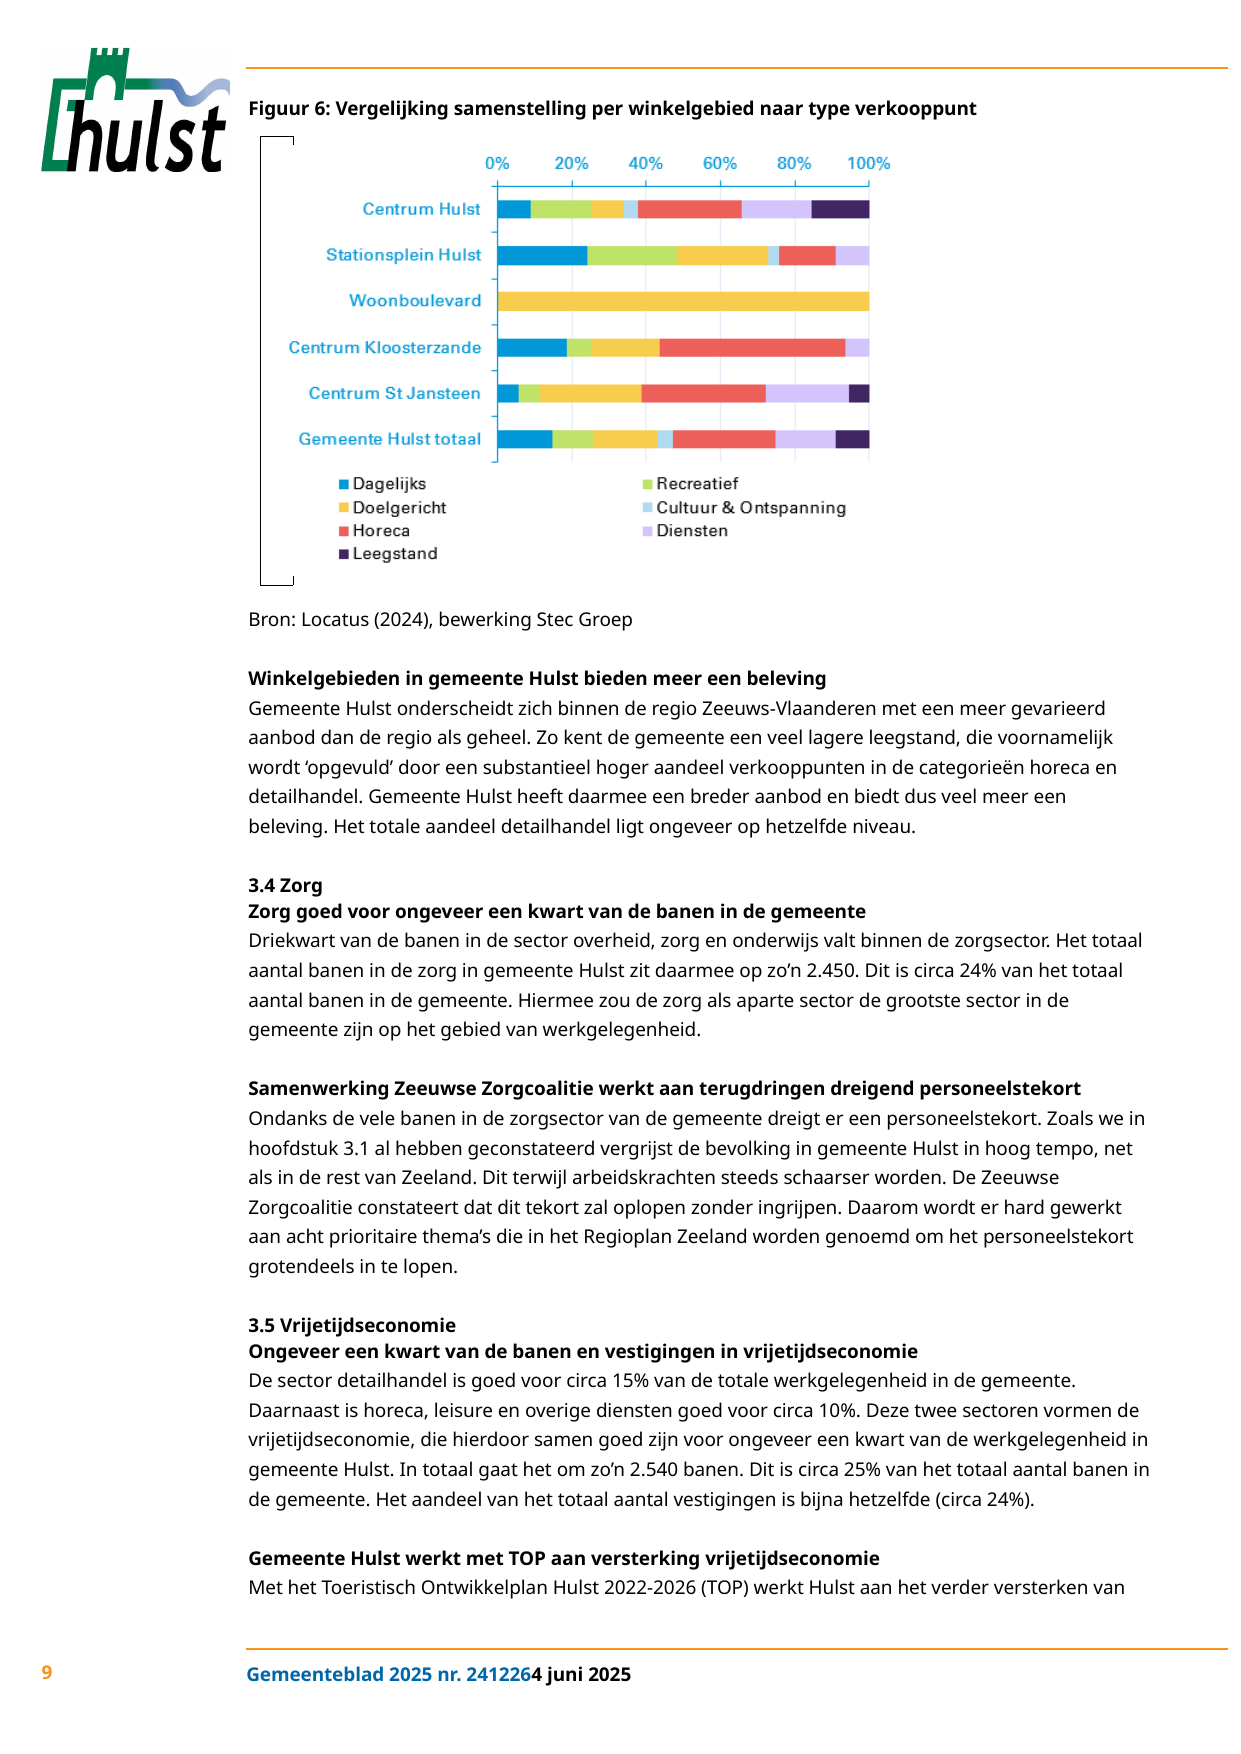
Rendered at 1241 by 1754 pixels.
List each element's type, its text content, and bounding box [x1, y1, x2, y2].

text Bron: Locatus (2024), bewerking Stec Groep [248, 606, 1152, 632]
text Samenwerking Zeeuwse Zorgcoalitie werkt aan terugdringen dreigend personeelstekort [248, 1076, 1152, 1101]
text 3.4 Zorg [248, 872, 1152, 898]
text Gemeente Hulst onderscheidt zich binnen de regio Zeeuws-Vlaanderen met een meer gevarieerd aanbod dan de regio als geheel. Zo kent de gemeente een veel lagere leegstand, die voornamelijk wordt ‘opgevuld’ door een substantieel hoger aandeel verkooppunten in de categorieën horeca en detailhandel. Gemeente Hulst heeft daarmee een breder aanbod en biedt dus veel meer een beleving. Het totale aandeel detailhandel ligt ongeveer op hetzelfde niveau. [248, 695, 1152, 839]
text Met het Toeristisch Ontwikkelplan Hulst 2022-2026 (TOP) werkt Hulst aan het verder versterken van [248, 1574, 1152, 1600]
text 3.5 Vrijetijdseconomie [248, 1312, 1152, 1338]
text Driekwart van de banen in de sector overheid, zorg en onderwijs valt binnen de zorgsector. Het totaal aantal banen in de zorg in gemeente Hulst zit daarmee op zo’n 2.450. Dit is circa 24% van het totaal aantal banen in de gemeente. Hiermee zou de zorg als aparte sector de grootste sector in de gemeente zijn op het gebied van werkgelegenheid. [248, 928, 1152, 1042]
text Ongeveer een kwart van de banen en vestigingen in vrijetijdseconomie [248, 1338, 1152, 1364]
text Ondanks de vele banen in de zorgsector van de gemeente dreigt er een personeelstekort. Zoals we in hoofdstuk 3.1 al hebben geconstateerd vergrijst de bevolking in gemeente Hulst in hoog tempo, net als in de rest van Zeeland. Dit terwijl arbeidskrachten steeds schaarser worden. De Zeeuwse Zorgcoalitie constateert dat dit tekort zal oplopen zonder ingrijpen. Daarom wordt er hard gewerkt aan acht prioritaire thema’s die in het Regioplan Zeeland worden genoemd om het personeelstekort grotendeels in te lopen. [248, 1105, 1152, 1279]
text De sector detailhandel is goed voor circa 15% van de totale werkgelegenheid in de gemeente. Daarnaast is horeca, leisure en overige diensten goed voor circa 10%. Deze twee sectoren vormen de vrijetijdseconomie, die hierdoor samen goed zijn voor ongeveer een kwart van de werkgelegenheid in gemeente Hulst. In totaal gaat het om zo’n 2.540 banen. Dit is circa 25% van het totaal aantal banen in de gemeente. Het aandeel van het totaal aantal vestigingen is bijna hetzelfde (circa 24%). [248, 1367, 1152, 1512]
picture [41, 47, 231, 172]
text Figuur 6: Vergelijking samenstelling per winkelgebied naar type verkooppunt [248, 95, 1152, 121]
text Winkelgebieden in gemeente Hulst bieden meer een beleving [248, 665, 1152, 691]
text Gemeente Hulst werkt met TOP aan versterking vrijetijdseconomie [248, 1545, 1152, 1571]
picture [268, 145, 913, 576]
text Zorg goed voor ongeveer een kwart van de banen in de gemeente [248, 898, 1152, 924]
